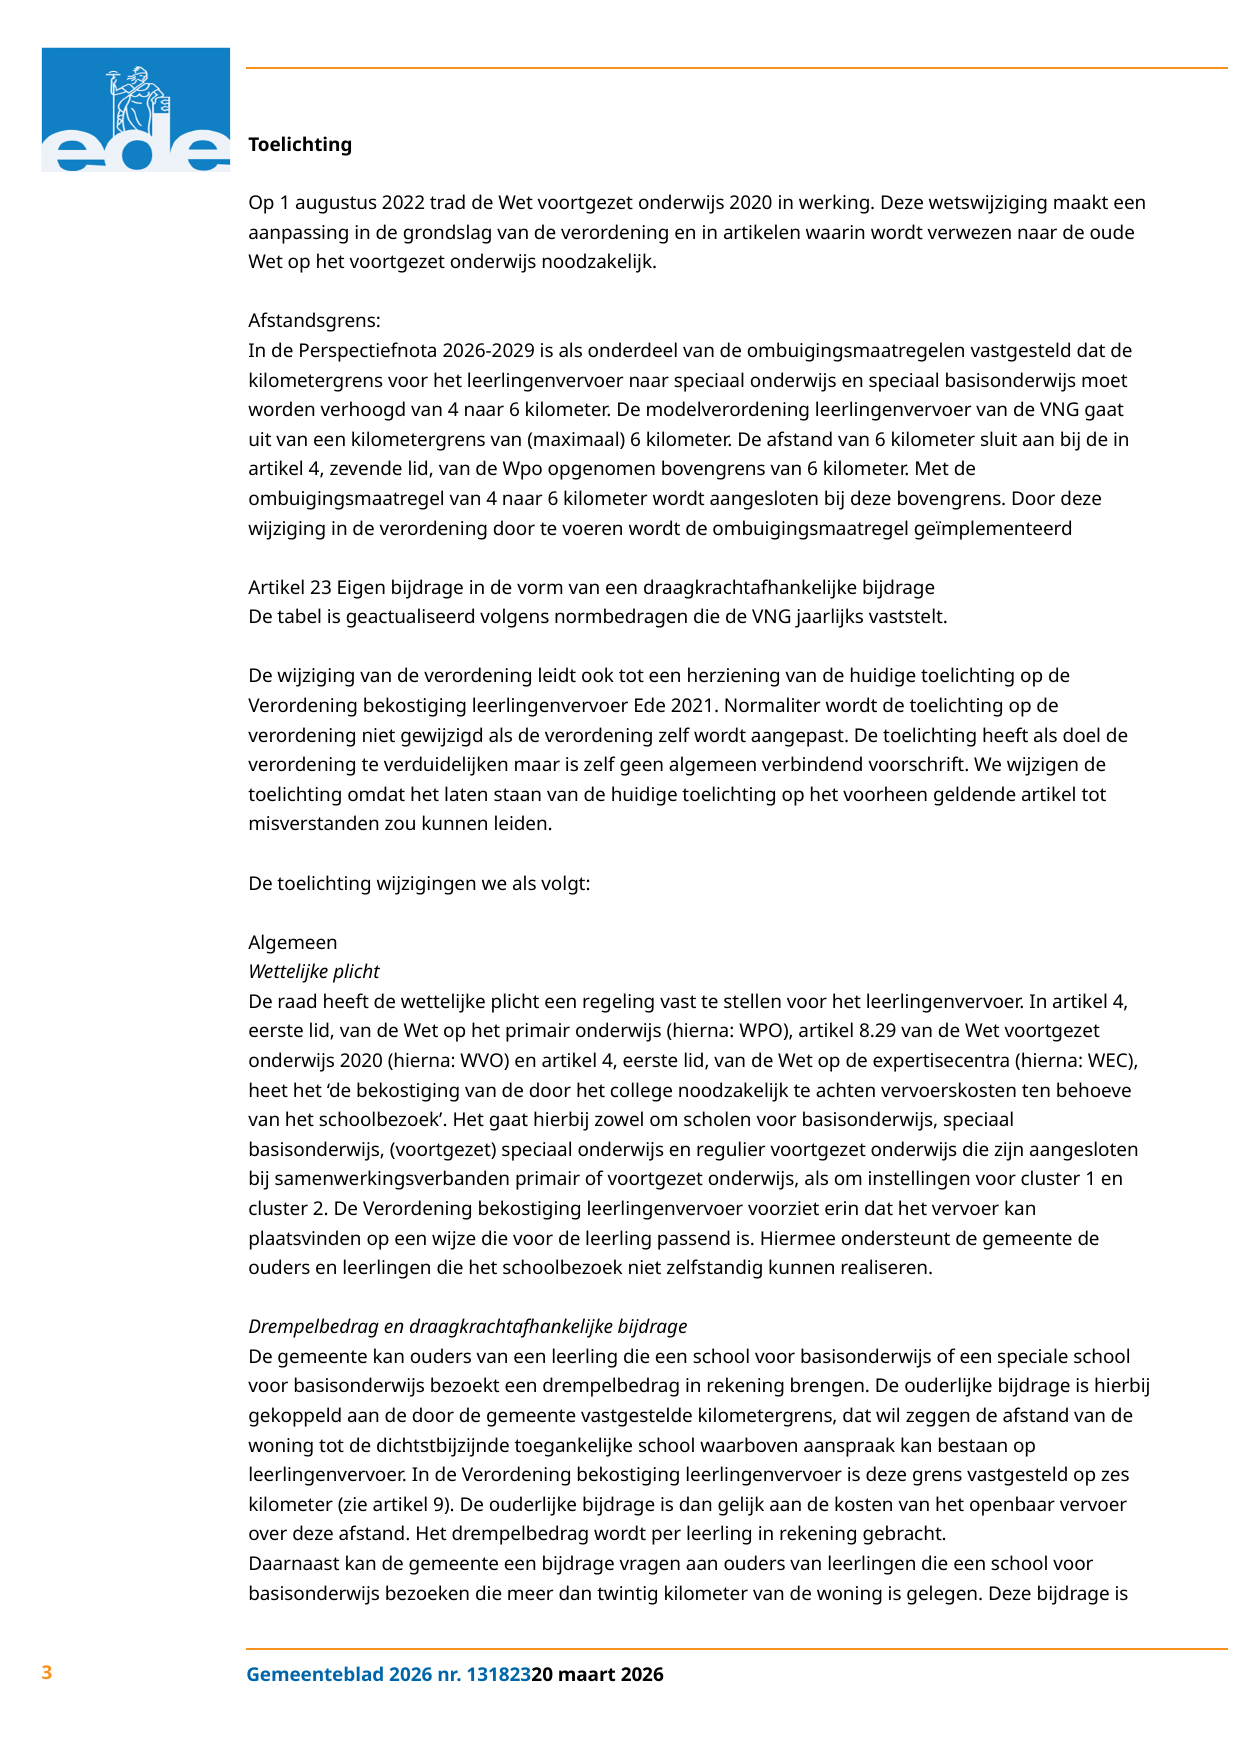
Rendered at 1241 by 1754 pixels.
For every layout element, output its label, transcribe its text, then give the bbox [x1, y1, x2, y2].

picture [41, 47, 231, 172]
text Wettelijke plicht [248, 958, 1152, 984]
text De raad heeft de wettelijke plicht een regeling vast te stellen voor het leerlingenvervoer. In artikel 4, eerste lid, van de Wet op het primair onderwijs (hierna: WPO), artikel 8.29 van de Wet voortgezet onderwijs 2020 (hierna: WVO) en artikel 4, eerste lid, van de Wet op de expertisecentra (hierna: WEC), heet het ‘de bekostiging van de door het college noodzakelijk te achten vervoerskosten ten behoeve van het schoolbezoek’. Het gaat hierbij zowel om scholen voor basisonderwijs, speciaal basisonderwijs, (voortgezet) speciaal onderwijs en regulier voortgezet onderwijs die zijn aangesloten bij samenwerkingsverbanden primair of voortgezet onderwijs, als om instellingen voor cluster 1 en cluster 2. De Verordening bekostiging leerlingenvervoer voorziet erin dat het vervoer kan plaatsvinden op een wijze die voor de leerling passend is. Hiermee ondersteunt de gemeente de ouders en leerlingen die het schoolbezoek niet zelfstandig kunnen realiseren. [248, 988, 1152, 1280]
text De tabel is geactualiseerd volgens normbedragen die de VNG jaarlijks vaststelt. [248, 603, 1152, 629]
text Algemeen [248, 929, 1152, 955]
text De gemeente kan ouders van een leerling die een school voor basisonderwijs of een speciale school voor basisonderwijs bezoekt een drempelbedrag in rekening brengen. De ouderlijke bijdrage is hierbij gekoppeld aan de door de gemeente vastgestelde kilometergrens, dat wil zeggen de afstand van de woning tot de dichtstbijzijnde toegankelijke school waarboven aanspraak kan bestaan op leerlingenvervoer. In de Verordening bekostiging leerlingenvervoer is deze grens vastgesteld op zes kilometer (zie artikel 9). De ouderlijke bijdrage is dan gelijk aan de kosten van het openbaar vervoer over deze afstand. Het drempelbedrag wordt per leerling in rekening gebracht. [248, 1343, 1152, 1546]
text Drempelbedrag en draagkrachtafhankelijke bijdrage [248, 1313, 1152, 1339]
text Toelichting [248, 121, 1152, 160]
text Daarnaast kan de gemeente een bijdrage vragen aan ouders van leerlingen die een school voor basisonderwijs bezoeken die meer dan twintig kilometer van de woning is gelegen. Deze bijdrage is [248, 1550, 1152, 1606]
text Op 1 augustus 2022 trad de Wet voortgezet onderwijs 2020 in werking. Deze wetswijziging maakt een aanpassing in de grondslag van de verordening en in artikelen waarin wordt verwezen naar de oude Wet op het voortgezet onderwijs noodzakelijk. [248, 189, 1152, 274]
text De wijziging van de verordening leidt ook tot een herziening van de huidige toelichting op de Verordening bekostiging leerlingenvervoer Ede 2021. Normaliter wordt de toelichting op de verordening niet gewijzigd als de verordening zelf wordt aangepast. De toelichting heeft als doel de verordening te verduidelijken maar is zelf geen algemeen verbindend voorschrift. We wijzigen de toelichting omdat het laten staan van de huidige toelichting op het voorheen geldende artikel tot misverstanden zou kunnen leiden. [248, 663, 1152, 836]
text In de Perspectiefnota 2026-2029 is als onderdeel van de ombuigingsmaatregelen vastgesteld dat de kilometergrens voor het leerlingenvervoer naar speciaal onderwijs en speciaal basisonderwijs moet worden verhoogd van 4 naar 6 kilometer. De modelverordening leerlingenvervoer van de VNG gaat uit van een kilometergrens van (maximaal) 6 kilometer. De afstand van 6 kilometer sluit aan bij de in artikel 4, zevende lid, van de Wpo opgenomen bovengrens van 6 kilometer. Met de ombuigingsmaatregel van 4 naar 6 kilometer wordt aangesloten bij deze bovengrens. Door deze wijziging in de verordening door te voeren wordt de ombuigingsmaatregel geïmplementeerd [248, 337, 1152, 541]
text Artikel 23 Eigen bijdrage in de vorm van een draagkrachtafhankelijke bijdrage [248, 574, 1152, 600]
text De toelichting wijzigingen we als volgt: [248, 870, 1152, 896]
text Afstandsgrens: [248, 308, 1152, 333]
